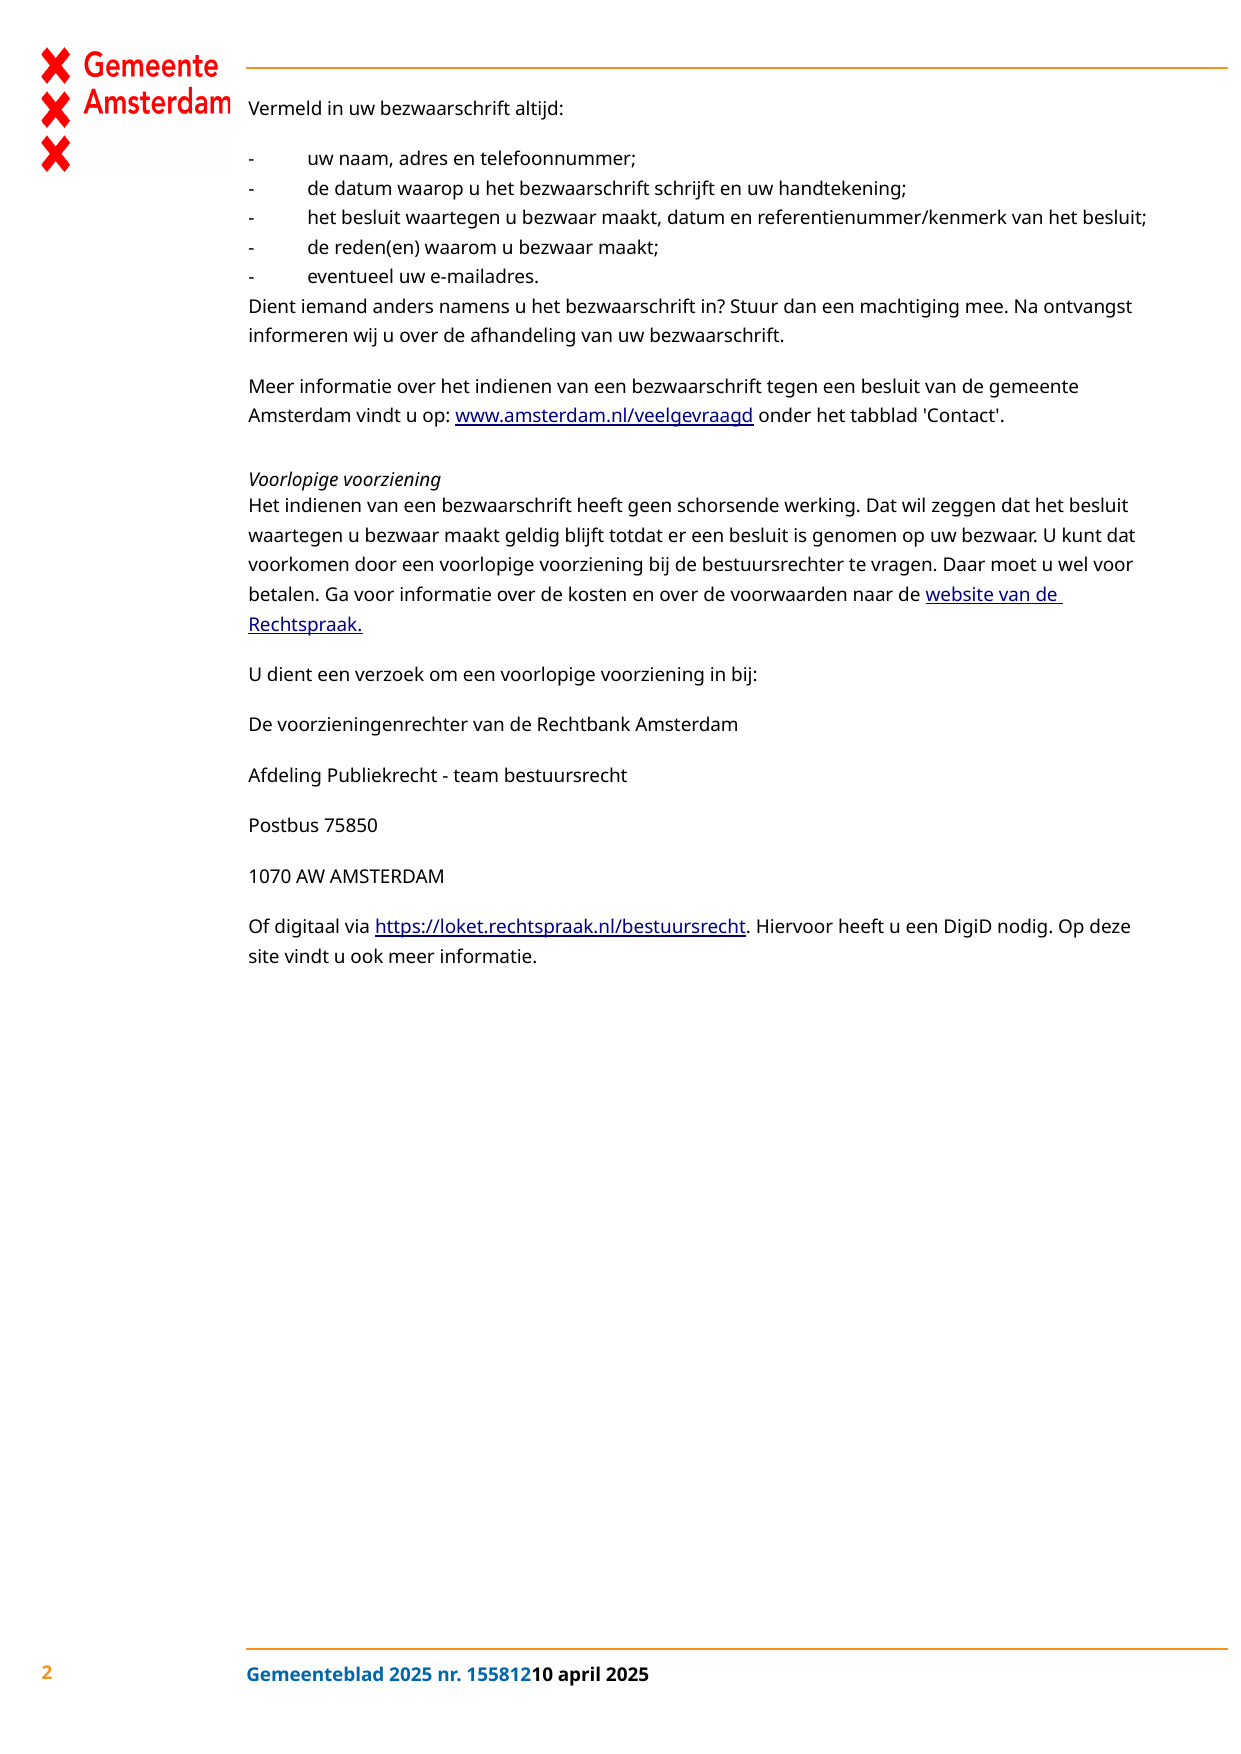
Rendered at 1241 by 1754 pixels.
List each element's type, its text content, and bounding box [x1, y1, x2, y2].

list eventueel uw e-mailadres. [248, 263, 1152, 289]
text Vermeld in uw bezwaarschrift altijd: [248, 95, 1152, 121]
text 1070 AW AMSTERDAM [248, 863, 1152, 888]
list de reden(en) waarom u bezwaar maakt; [248, 234, 1152, 260]
picture [41, 47, 231, 172]
text Postbus 75850 [248, 812, 1152, 838]
text Voorlopige voorziening [248, 467, 1152, 492]
list uw naam, adres en telefoonnummer; [248, 145, 1152, 171]
text U dient een verzoek om een voorlopige voorziening in bij: [248, 661, 1152, 687]
text Het indienen van een bezwaarschrift heeft geen schorsende werking. Dat wil zeggen dat het besluit waartegen u bezwaar maakt geldig blijft totdat er een besluit is genomen op uw bezwaar. U kunt dat voorkomen door een voorlopige voorziening bij de bestuursrechter te vragen. Daar moet u wel voor betalen. Ga voor informatie over de kosten en over de voorwaarden naar de website van de Rechtspraak. [248, 492, 1152, 636]
text Dient iemand anders namens u het bezwaarschrift in? Stuur dan een machtiging mee. Na ontvangst informeren wij u over de afhandeling van uw bezwaarschrift. [248, 293, 1152, 348]
list de datum waarop u het bezwaarschrift schrijft en uw handtekening; [248, 175, 1152, 201]
text De voorzieningenrechter van de Rechtbank Amsterdam [248, 712, 1152, 737]
text Of digitaal via https://loket.rechtspraak.nl/bestuursrecht. Hiervoor heeft u een DigiD nodig. Op deze site vindt u ook meer informatie. [248, 913, 1152, 968]
list het besluit waartegen u bezwaar maakt, datum en referentienummer/kenmerk van het besluit; [248, 204, 1152, 230]
text Afdeling Publiekrecht - team bestuursrecht [248, 762, 1152, 788]
text Meer informatie over het indienen van een bezwaarschrift tegen een besluit van de gemeente Amsterdam vindt u op: www.amsterdam.nl/veelgevraagd onder het tabblad 'Contact'. [248, 373, 1152, 428]
